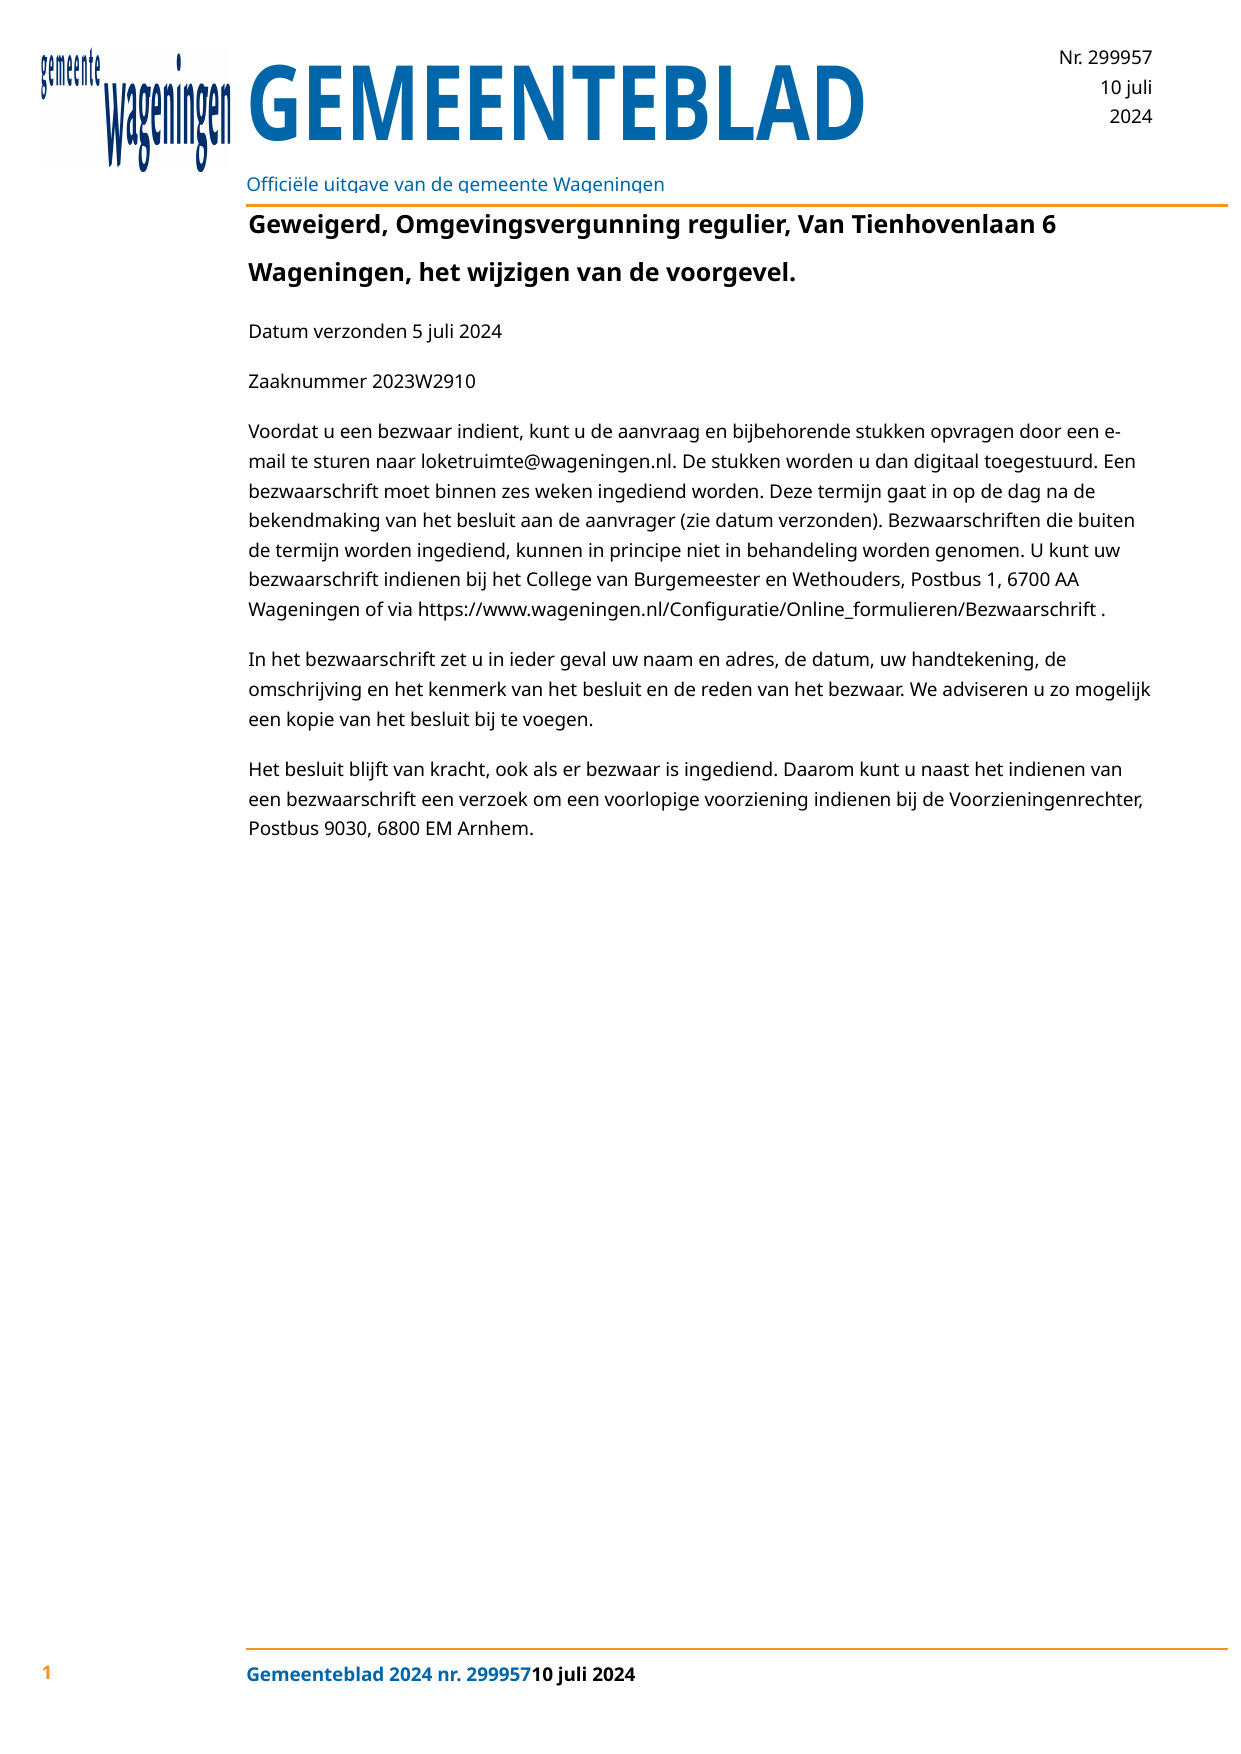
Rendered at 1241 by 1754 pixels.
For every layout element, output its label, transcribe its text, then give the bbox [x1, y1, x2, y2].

picture [41, 47, 231, 172]
text In het bezwaarschrift zet u in ieder geval uw naam en adres, de datum, uw handtekening, de omschrijving en het kenmerk van het besluit en de reden van het bezwaar. We adviseren u zo mogelijk een kopie van het besluit bij te voegen. [248, 647, 1152, 732]
text Het besluit blijft van kracht, ook als er bezwaar is ingediend. Daarom kunt u naast het indienen van een bezwaarschrift een verzoek om een voorlopige voorziening indienen bij de Voorzieningenrechter, Postbus 9030, 6800 EM Arnhem. [248, 756, 1152, 841]
text Datum verzonden 5 juli 2024 [248, 318, 1152, 344]
text Geweigerd, Omgevingsvergunning regulier, Van Tienhovenlaan 6 Wageningen, het wijzigen van de voorgevel. [248, 207, 1152, 288]
text Voordat u een bezwaar indient, kunt u de aanvraag en bijbehorende stukken opvragen door een e-mail te sturen naar loketruimte@wageningen.nl. De stukken worden u dan digitaal toegestuurd. Een bezwaarschrift moet binnen zes weken ingediend worden. Deze termijn gaat in op de dag na de bekendmaking van het besluit aan de aanvrager (zie datum verzonden). Bezwaarschriften die buiten de termijn worden ingediend, kunnen in principe niet in behandeling worden genomen. U kunt uw bezwaarschrift indienen bij het College van Burgemeester en Wethouders, Postbus 1, 6700 AA Wageningen of via https://www.wageningen.nl/Configuratie/Online_formulieren/Bezwaarschrift . [248, 419, 1152, 622]
text Zaaknummer 2023W2910 [248, 368, 1152, 394]
